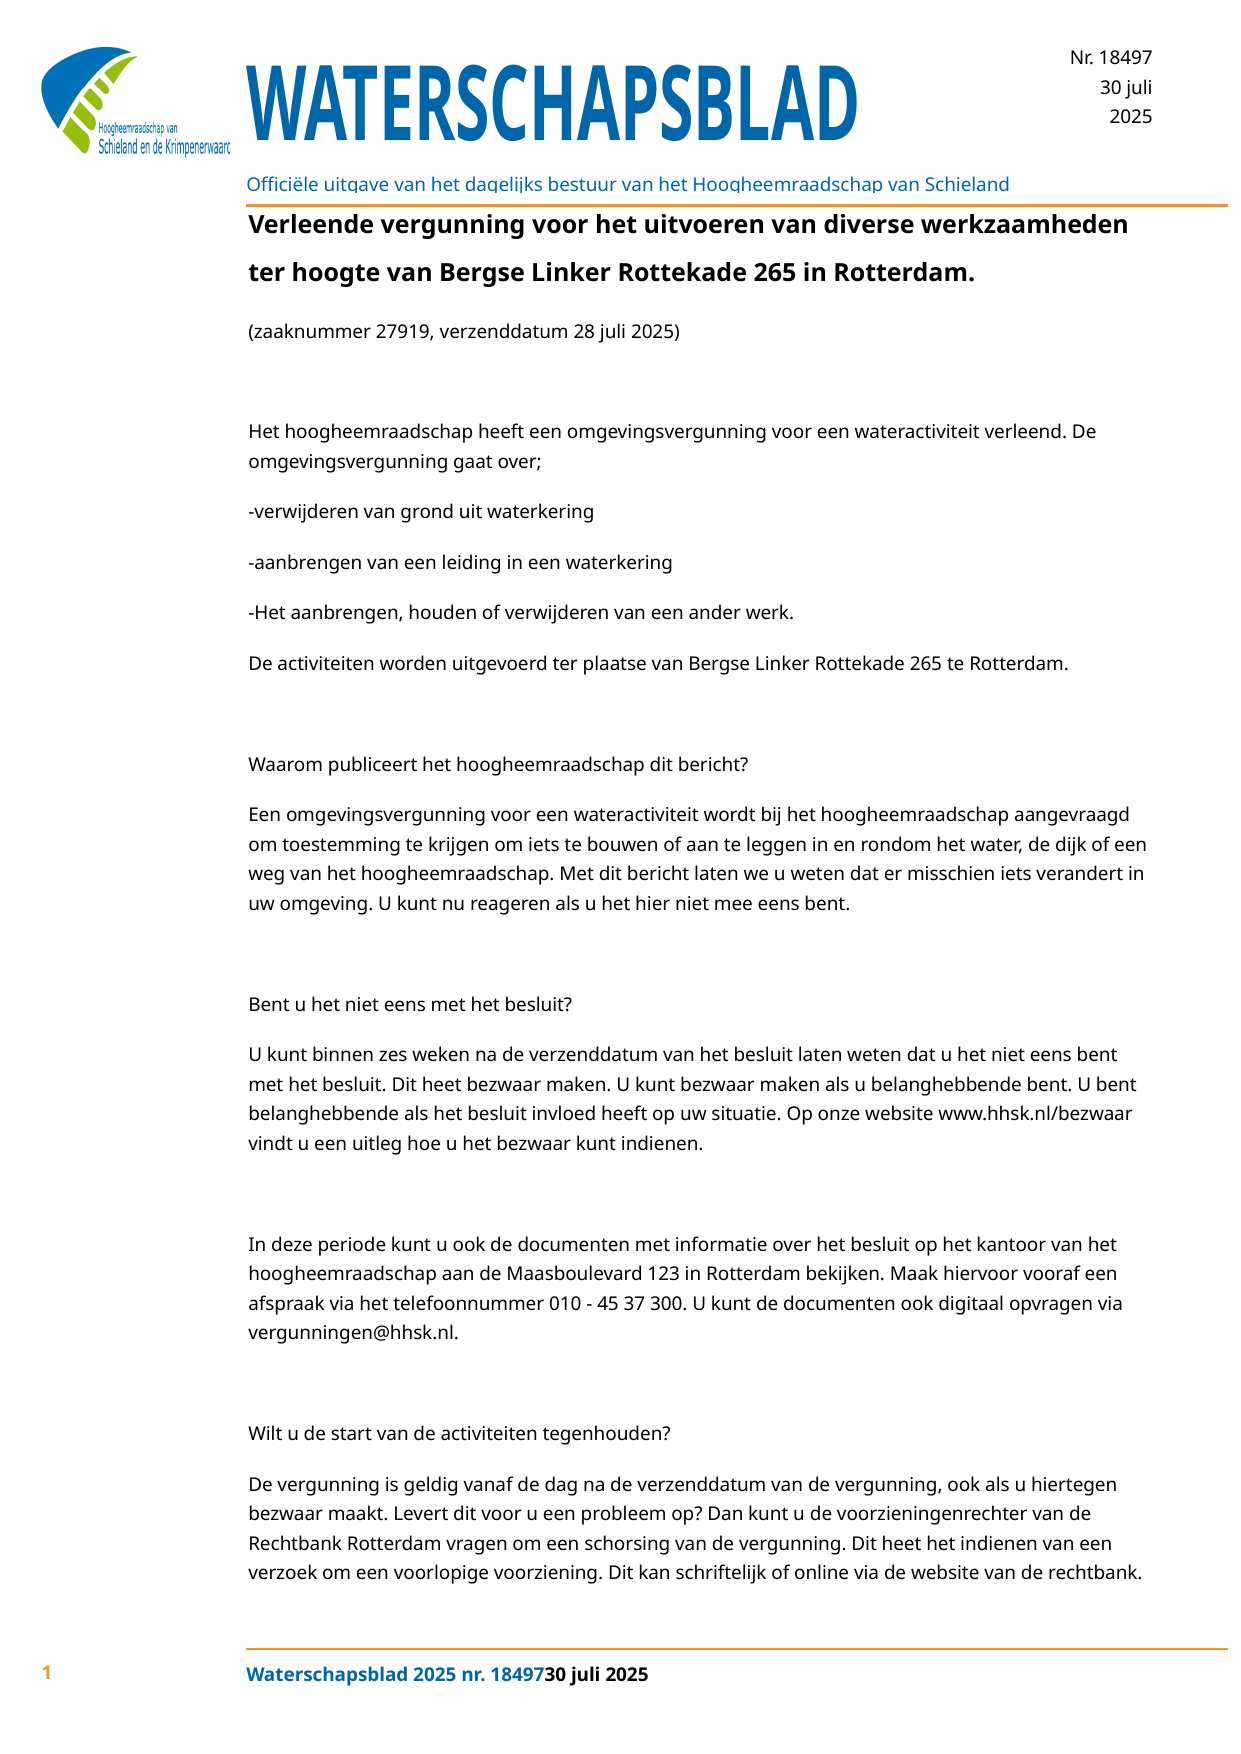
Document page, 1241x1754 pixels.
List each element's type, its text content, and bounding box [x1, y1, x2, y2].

text De vergunning is geldig vanaf de dag na de verzenddatum van de vergunning, ook als u hiertegen bezwaar maakt. Levert dit voor u een probleem op? Dan kunt u de voorzieningenrechter van de Rechtbank Rotterdam vragen om een schorsing van de vergunning. Dit heet het indienen van een verzoek om een voorlopige voorziening. Dit kan schriftelijk of online via de website van de rechtbank. [248, 1471, 1152, 1585]
text De activiteiten worden uitgevoerd ter plaatse van Bergse Linker Rottekade 265 te Rotterdam. [248, 650, 1152, 676]
text Wilt u de start van de activiteiten tegenhouden? [248, 1420, 1152, 1446]
text U kunt binnen zes weken na de verzenddatum van het besluit laten weten dat u het niet eens bent met het besluit. Dit heet bezwaar maken. U kunt bezwaar maken als u belanghebbende bent. U bent belanghebbende als het besluit invloed heeft op uw situatie. Op onze website www.hhsk.nl/bezwaar vindt u een uitleg hoe u het bezwaar kunt indienen. [248, 1041, 1152, 1156]
picture [41, 47, 231, 172]
text Een omgevingsvergunning voor een wateractiviteit wordt bij het hoogheemraadschap aangevraagd om toestemming te krijgen om iets te bouwen of aan te leggen in en rondom het water, de dijk of een weg van het hoogheemraadschap. Met dit bericht laten we u weten dat er misschien iets verandert in uw omgeving. U kunt nu reageren als u het hier niet mee eens bent. [248, 801, 1152, 916]
text Verleende vergunning voor het uitvoeren van diverse werkzaamheden ter hoogte van Bergse Linker Rottekade 265 in Rotterdam. [248, 207, 1152, 288]
text In deze periode kunt u ook de documenten met informatie over het besluit op het kantoor van het hoogheemraadschap aan de Maasboulevard 123 in Rotterdam bekijken. Maak hiervoor vooraf een afspraak via het telefoonnummer 010 - 45 37 300. U kunt de documenten ook digitaal opvragen via vergunningen@hhsk.nl. [248, 1231, 1152, 1345]
text -verwijderen van grond uit waterkering [248, 499, 1152, 524]
text Waarom publiceert het hoogheemraadschap dit bericht? [248, 751, 1152, 777]
text Het hoogheemraadschap heeft een omgevingsvergunning voor een wateractiviteit verleend. De omgevingsvergunning gaat over; [248, 419, 1152, 474]
text -Het aanbrengen, houden of verwijderen van een ander werk. [248, 599, 1152, 625]
text (zaaknummer 27919, verzenddatum 28 juli 2025) [248, 318, 1152, 344]
text Bent u het niet eens met het besluit? [248, 991, 1152, 1017]
text -aanbrengen van een leiding in een waterkering [248, 549, 1152, 575]
